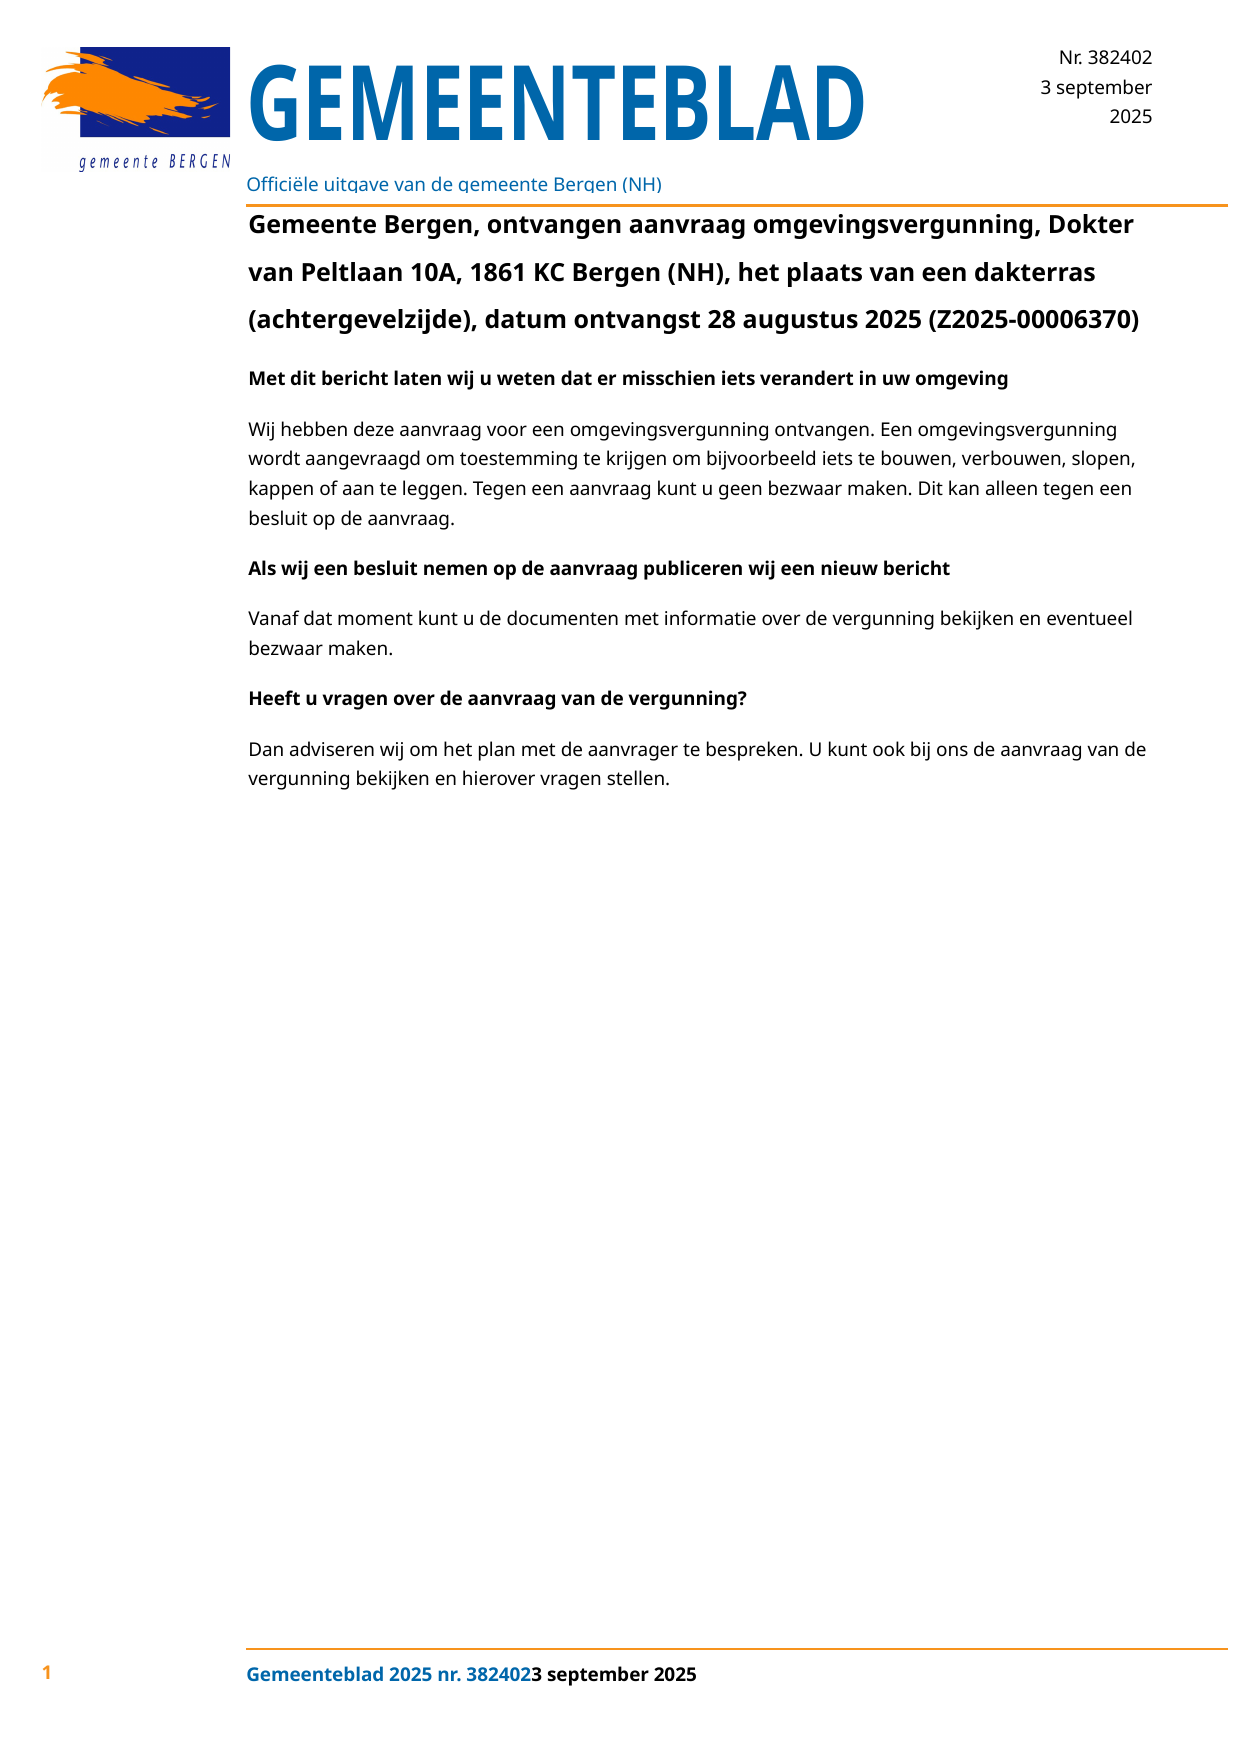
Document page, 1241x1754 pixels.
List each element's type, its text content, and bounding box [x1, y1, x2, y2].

text Als wij een besluit nemen op de aanvraag publiceren wij een nieuw bericht [248, 555, 1152, 581]
text Gemeente Bergen, ontvangen aanvraag omgevingsvergunning, Dokter van Peltlaan 10A, 1861 KC Bergen (NH), het plaats van een dakterras (achtergevelzijde), datum ontvangst 28 augustus 2025 (Z2025-00006370) [248, 207, 1152, 336]
text Dan adviseren wij om het plan met de aanvrager te bespreken. U kunt ook bij ons de aanvraag van de vergunning bekijken en hierover vragen stellen. [248, 736, 1152, 791]
text Vanaf dat moment kunt u de documenten met informatie over de vergunning bekijken en eventueel bezwaar maken. [248, 606, 1152, 661]
text Heeft u vragen over de aanvraag van de vergunning? [248, 686, 1152, 711]
text Wij hebben deze aanvraag voor een omgevingsvergunning ontvangen. Een omgevingsvergunning wordt aangevraagd om toestemming te krijgen om bijvoorbeeld iets te bouwen, verbouwen, slopen, kappen of aan te leggen. Tegen een aanvraag kunt u geen bezwaar maken. Dit kan alleen tegen een besluit op de aanvraag. [248, 416, 1152, 530]
picture [41, 47, 231, 172]
text Met dit bericht laten wij u weten dat er misschien iets verandert in uw omgeving [248, 366, 1152, 391]
